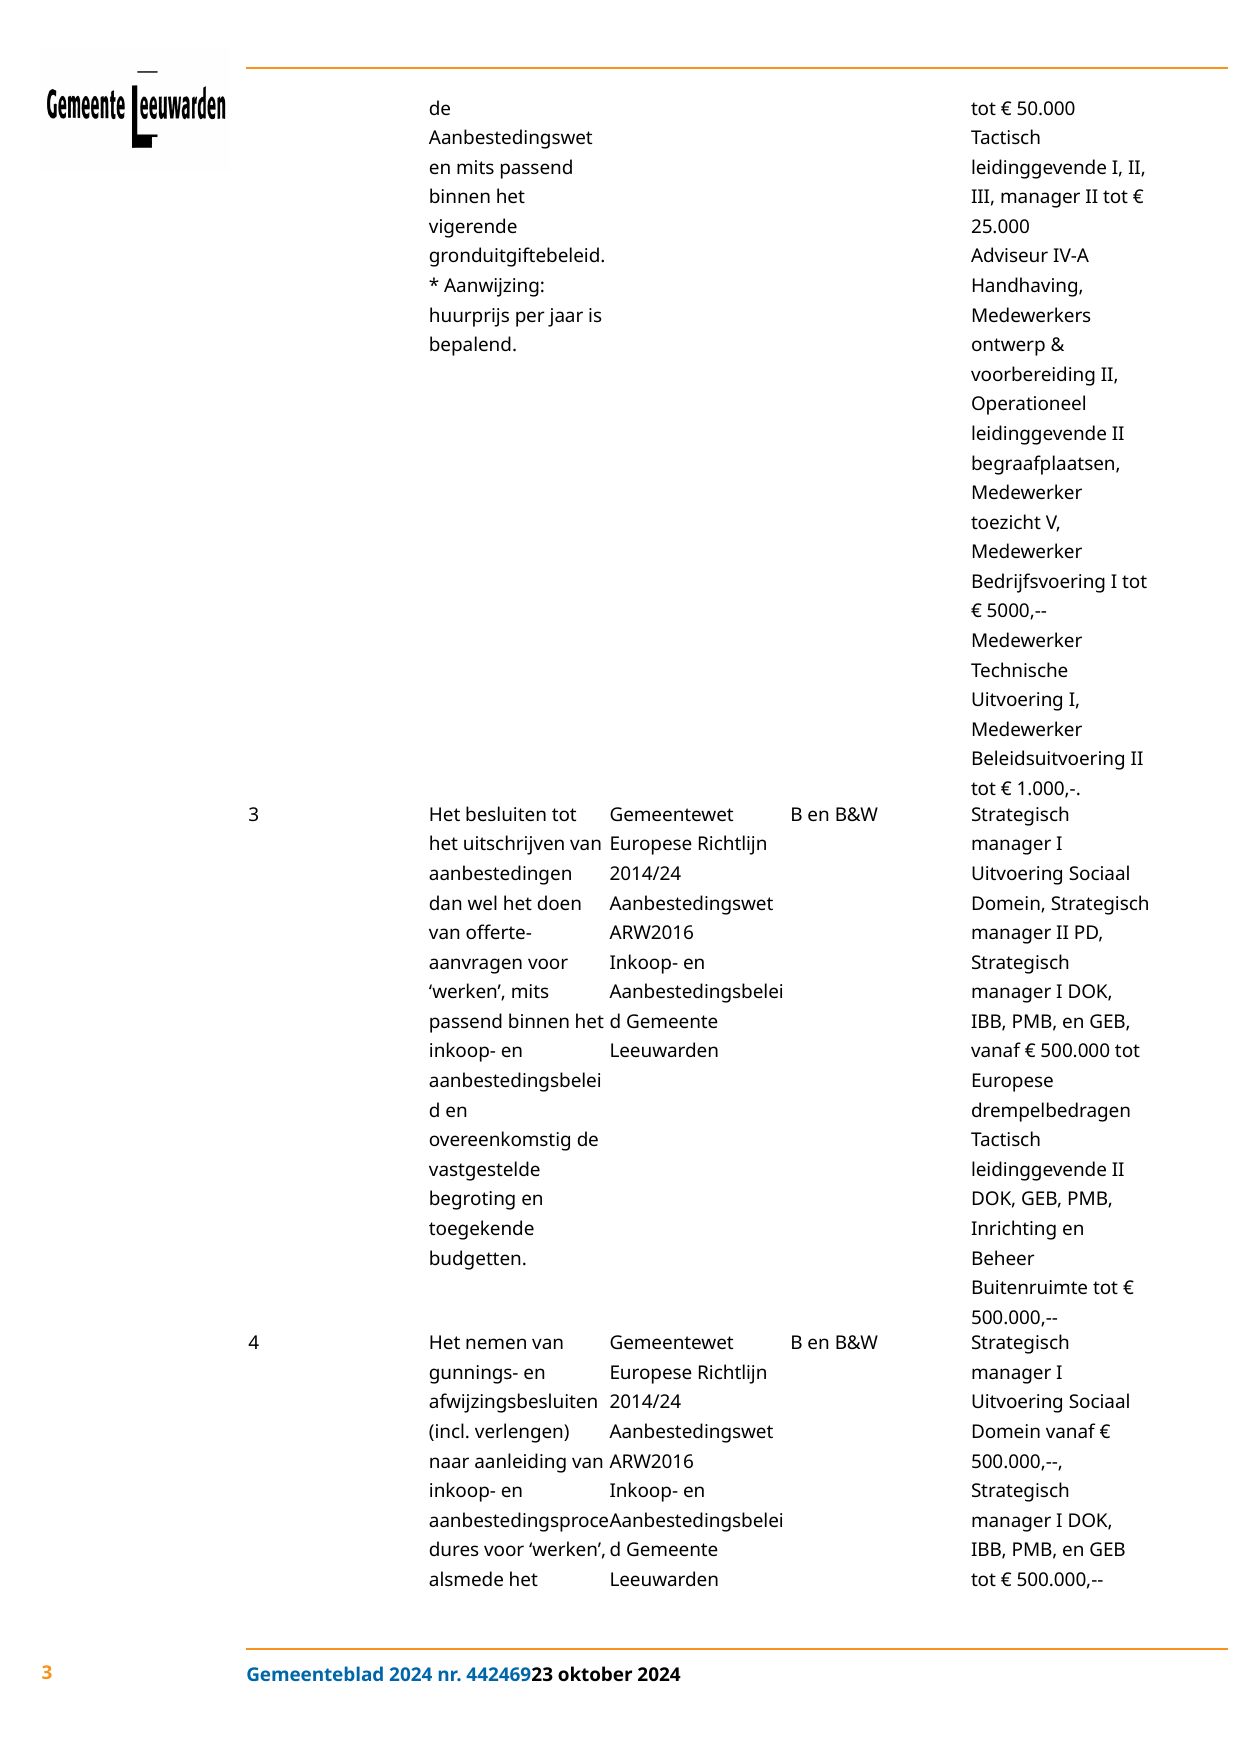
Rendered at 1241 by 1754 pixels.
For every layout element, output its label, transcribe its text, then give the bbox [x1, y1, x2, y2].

table_cell 4 [248, 1330, 429, 1592]
table_cell Gemeentewet Europese Richtlijn 2014/24 Aanbestedingswet ARW2016 Inkoop- en Aanbestedingsbeleid Gemeente Leeuwarden [609, 801, 790, 1329]
table_cell B en B&W [790, 801, 971, 1329]
table_cell Gemeentewet Europese Richtlijn 2014/24 Aanbestedingswet ARW2016 Inkoop- en Aanbestedingsbeleid Gemeente Leeuwarden [609, 1330, 790, 1592]
table_cell Strategisch manager I Uitvoering Sociaal Domein vanaf € 500.000,--, Strategisch manager I DOK, IBB, PMB, en GEB tot € 500.000,-- [971, 1330, 1152, 1592]
table_cell 3 [248, 801, 429, 1329]
table_cell de Aanbestedingswet en mits passend binnen het vigerende gronduitgiftebeleid. * Aanwijzing: huurprijs per jaar is bepalend. [429, 95, 609, 801]
table_cell [790, 95, 971, 801]
table_cell B en B&W [790, 1330, 971, 1592]
table_cell Het nemen van gunnings- en afwijzingsbesluiten (incl. verlengen) naar aanleiding van inkoop- en aanbestedingsprocedures voor ‘werken’, alsmede het [429, 1330, 609, 1592]
table_cell [609, 95, 790, 801]
picture [41, 47, 231, 172]
table_cell Strategisch manager I Uitvoering Sociaal Domein, Strategisch manager II PD, Strategisch manager I DOK, IBB, PMB, en GEB, vanaf € 500.000 tot Europese drempelbedragen Tactisch leidinggevende II DOK, GEB, PMB, Inrichting en Beheer Buitenruimte tot € 500.000,-- [971, 801, 1152, 1329]
table_cell Het besluiten tot het uitschrijven van aanbestedingen dan wel het doen van offerte- aanvragen voor ‘werken’, mits passend binnen het inkoop- en aanbestedingsbeleid en overeenkomstig de vastgestelde begroting en toegekende budgetten. [429, 801, 609, 1329]
table_cell tot € 50.000 Tactisch leidinggevende I, II, III, manager II tot € 25.000 Adviseur IV-A Handhaving, Medewerkers ontwerp & voorbereiding II, Operationeel leidinggevende II begraafplaatsen, Medewerker toezicht V, Medewerker Bedrijfsvoering I tot € 5000,-- Medewerker Technische Uitvoering I, Medewerker Beleidsuitvoering II tot € 1.000,-. [971, 95, 1152, 801]
table_cell [248, 95, 429, 801]
